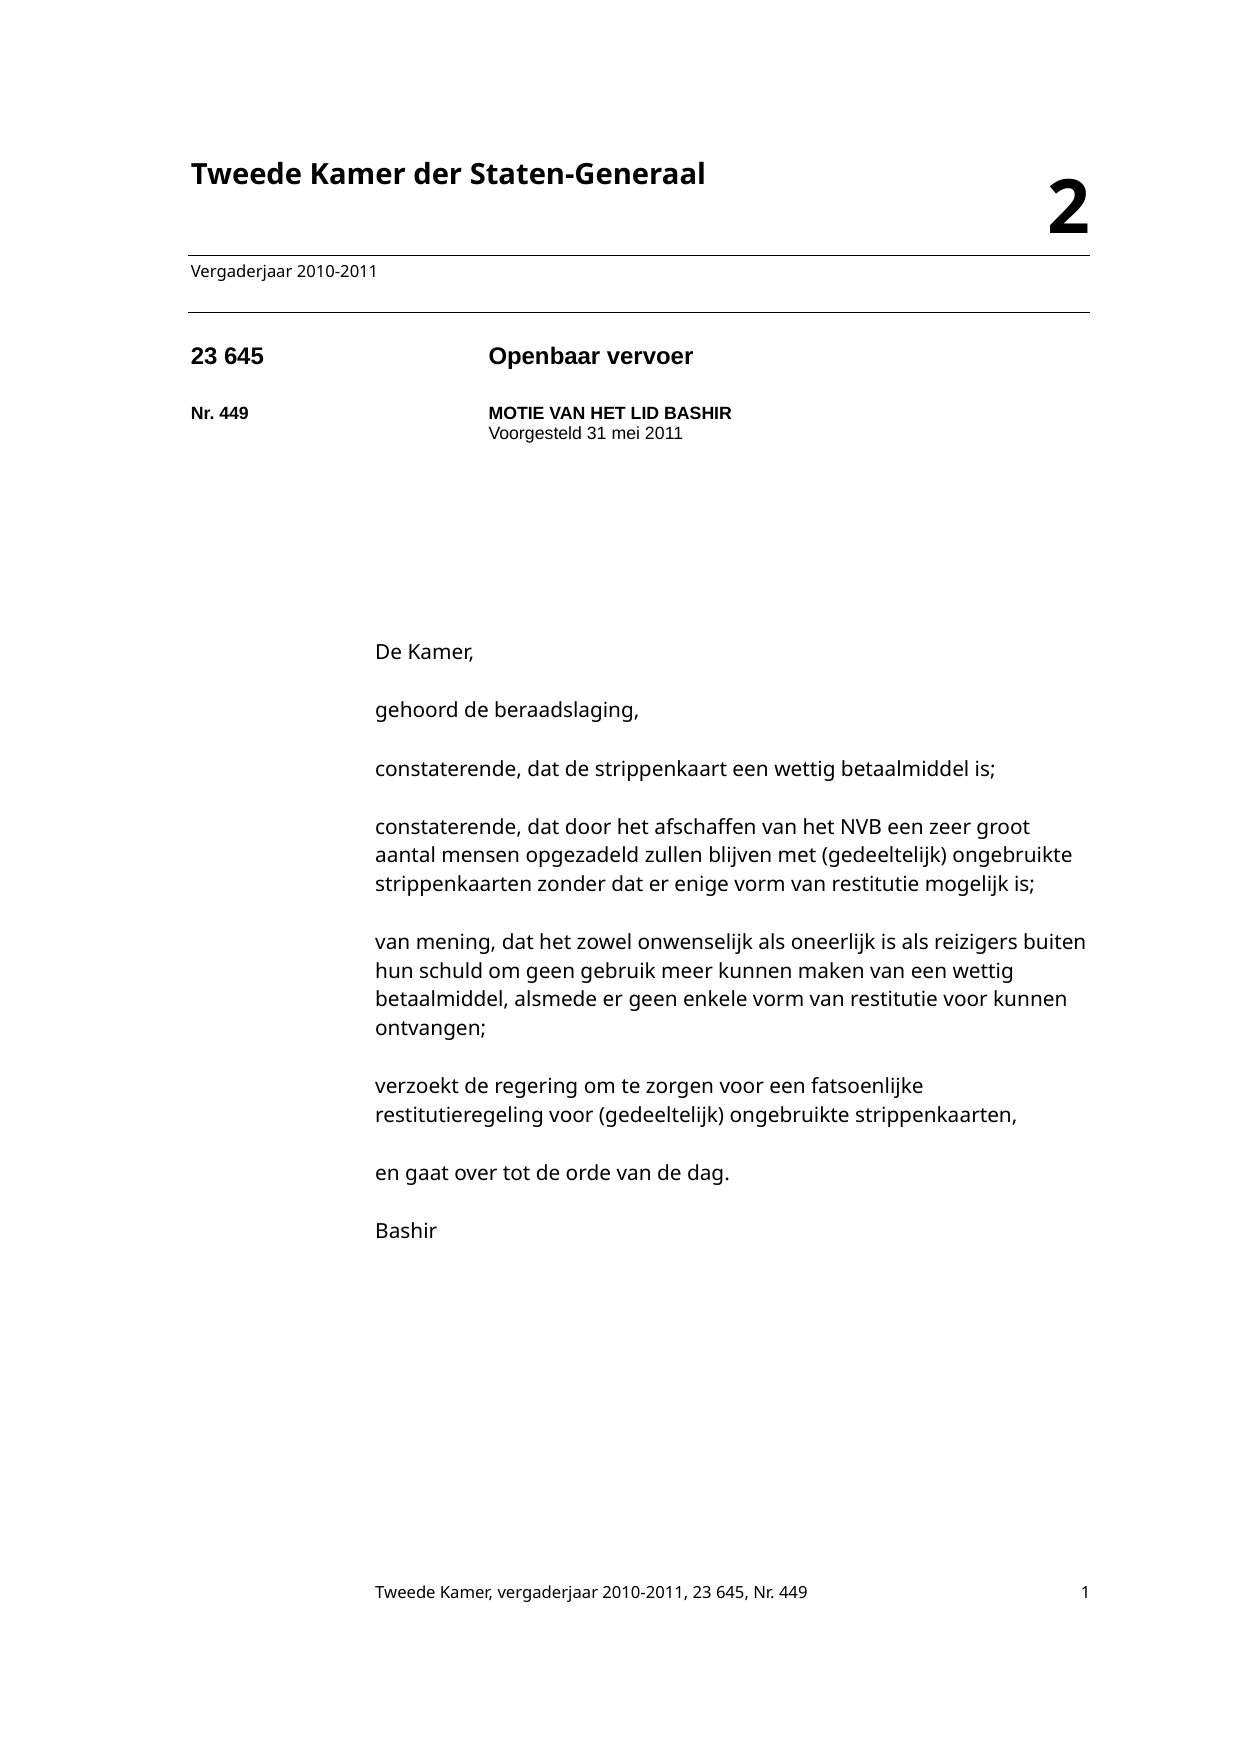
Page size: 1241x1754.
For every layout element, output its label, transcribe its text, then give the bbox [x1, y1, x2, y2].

table_header Tweede Kamer der Staten-Generaal [188, 150, 909, 255]
table_cell [188, 313, 485, 339]
text constaterende, dat de strippenkaart een wettig betaalmiddel is; [375, 754, 1090, 782]
text constaterende, dat door het afschaffen van het NVB een zeer groot aantal mensen opgezadeld zullen blijven met (gedeeltelijk) ongebruikte strippenkaarten zonder dat er enige vorm van restitutie mogelijk is; [375, 812, 1090, 897]
text verzoekt de regering om te zorgen voor een fatsoenlijke restitutieregeling voor (gedeeltelijk) ongebruikte strippenkaarten, [375, 1071, 1090, 1128]
table_cell [485, 313, 1090, 339]
text Bashir [375, 1217, 1090, 1245]
text gehoord de beraadslaging, [375, 695, 1090, 724]
text De Kamer, [375, 637, 1090, 665]
table_cell Vergaderjaar 2010-2011 [188, 256, 485, 312]
table_cell Openbaar vervoer [485, 339, 1090, 399]
text van mening, dat het zowel onwenselijk als oneerlijk is als reizigers buiten hun schuld om geen gebruik meer kunnen maken van een wettig betaalmiddel, alsmede er geen enkele vorm van restitutie voor kunnen ontvangen; [375, 927, 1090, 1041]
table_cell 23 645 [188, 339, 485, 399]
table_cell Nr. 449 [188, 399, 485, 518]
table_header 2 [910, 150, 1090, 255]
text en gaat over tot de orde van de dag. [375, 1158, 1090, 1187]
table_cell MOTIE VAN HET LID BASHIR Voorgesteld 31 mei 2011 [485, 399, 1090, 518]
table_cell [485, 256, 1090, 312]
